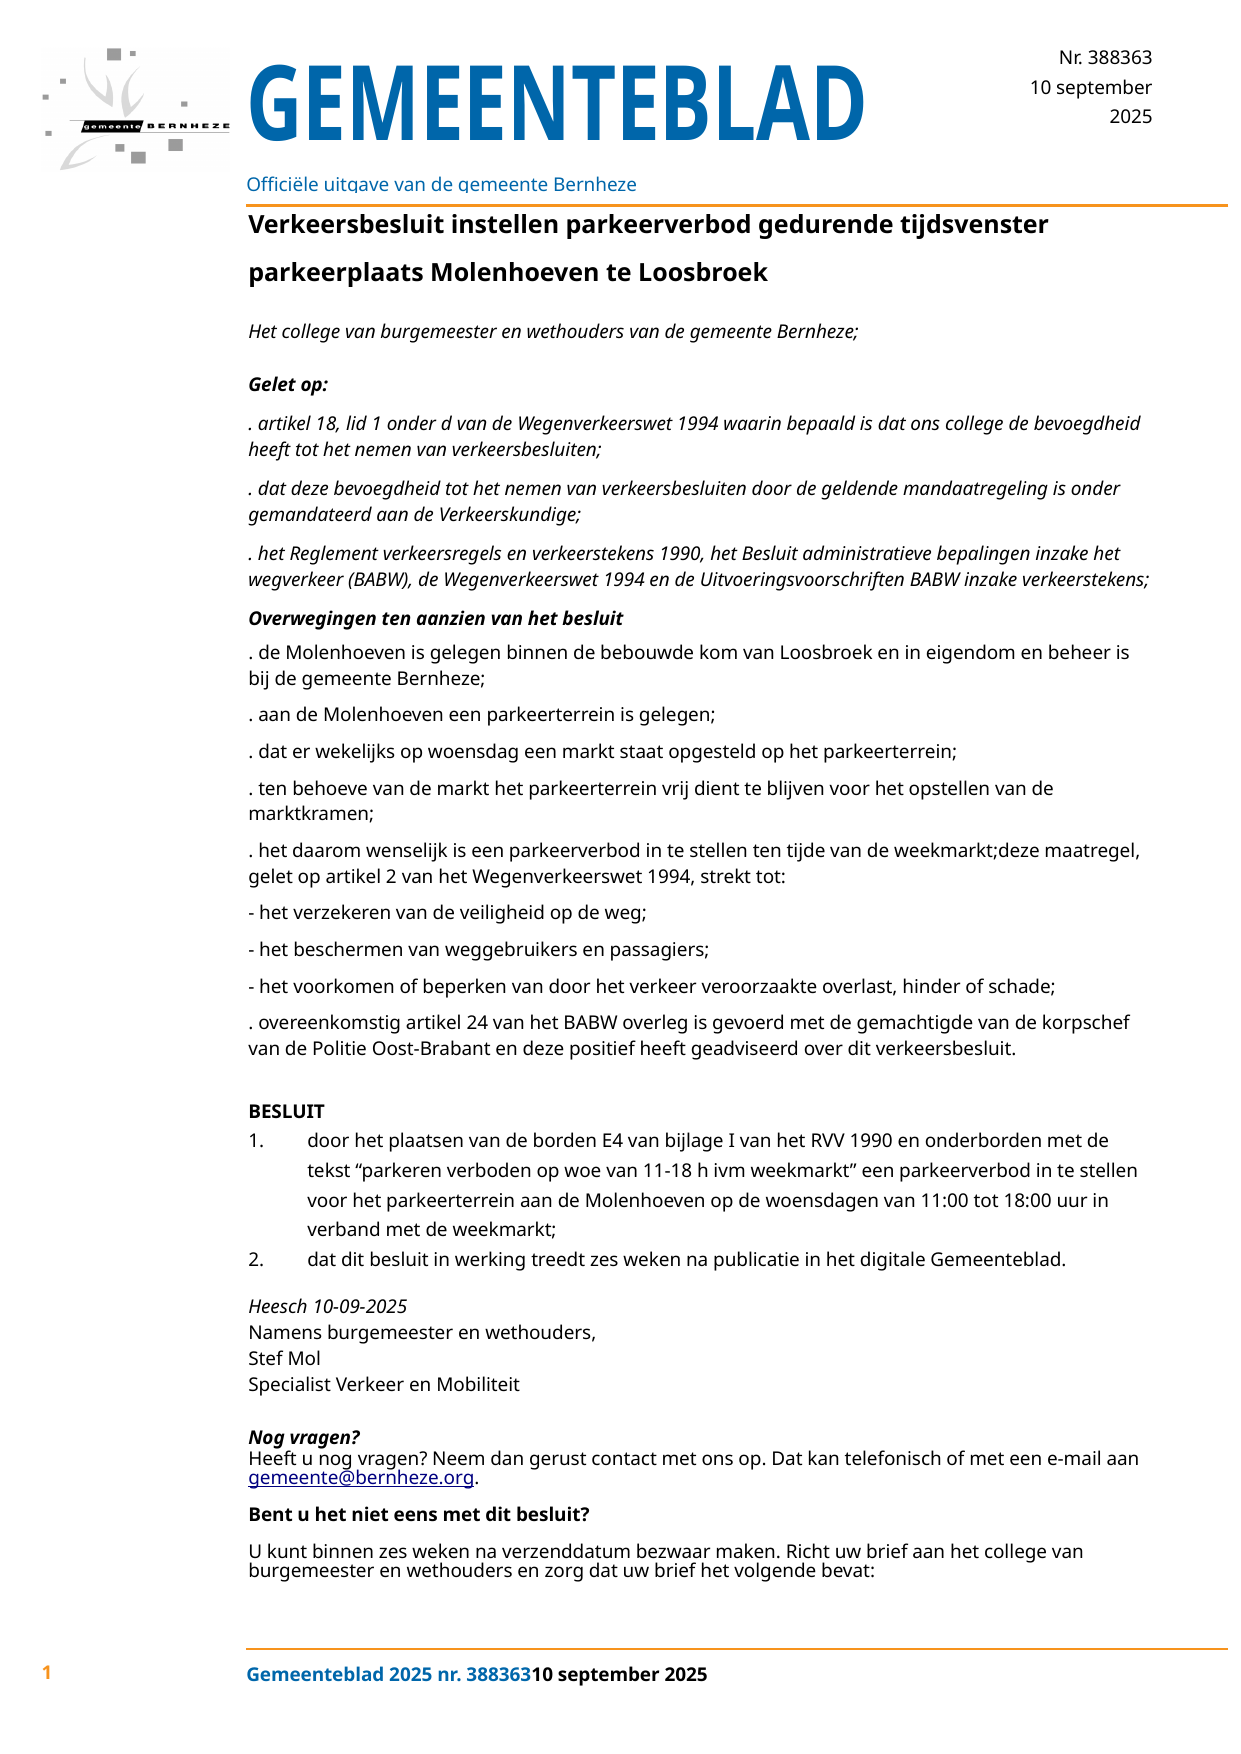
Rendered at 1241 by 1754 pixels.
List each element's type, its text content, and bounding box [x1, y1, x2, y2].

text Stef Mol [248, 1345, 1152, 1371]
text Heeft u nog vragen? Neem dan gerust contact met ons op. Dat kan telefonisch of met een e-mail aan gemeente@bernheze.org. [248, 1449, 1152, 1488]
text Het college van burgemeester en wethouders van de gemeente Bernheze; [248, 318, 1152, 344]
text - het beschermen van weggebruikers en passagiers; [248, 936, 1152, 962]
text Overwegingen ten aanzien van het besluit [248, 605, 1152, 631]
text . de Molenhoeven is gelegen binnen de bebouwde kom van Loosbroek en in eigendom en beheer is bij de gemeente Bernheze; [248, 639, 1152, 691]
text U kunt binnen zes weken na verzenddatum bezwaar maken. Richt uw brief aan het college van burgemeester en wethouders en zorg dat uw brief het volgende bevat: [248, 1543, 1152, 1581]
text - het voorkomen of beperken van door het verkeer veroorzaakte overlast, hinder of schade; [248, 973, 1152, 999]
text Heesch 10-09-2025 [248, 1294, 1152, 1319]
list door het plaatsen van de borden E4 van bijlage I van het RVV 1990 en onderborden met de tekst “parkeren verboden op woe van 11-18 h ivm weekmarkt” een parkeerverbod in te stellen voor het parkeerterrein aan de Molenhoeven op de woensdagen van 11:00 tot 18:00 uur in verband met de weekmarkt; [248, 1128, 1152, 1242]
text . dat er wekelijks op woensdag een markt staat opgesteld op het parkeerterrein; [248, 738, 1152, 764]
text Verkeersbesluit instellen parkeerverbod gedurende tijdsvenster parkeerplaats Molenhoeven te Loosbroek [248, 207, 1152, 288]
picture [41, 47, 231, 172]
text Bent u het niet eens met dit besluit? [248, 1506, 1152, 1525]
text Gelet op: [248, 371, 1152, 396]
text BESLUIT [248, 1098, 1152, 1124]
text Specialist Verkeer en Mobiliteit [248, 1371, 1152, 1397]
text . artikel 18, lid 1 onder d van de Wegenverkeerswet 1994 waarin bepaald is dat ons college de bevoegdheid heeft tot het nemen van verkeersbesluiten; [248, 410, 1152, 461]
text . het daarom wenselijk is een parkeerverbod in te stellen ten tijde van de weekmarkt;deze maatregel, gelet op artikel 2 van het Wegenverkeerswet 1994, strekt tot: [248, 837, 1152, 889]
text . het Reglement verkeersregels en verkeerstekens 1990, het Besluit administratieve bepalingen inzake het wegverkeer (BABW), de Wegenverkeerswet 1994 en de Uitvoeringsvoorschriften BABW inzake verkeerstekens; [248, 540, 1152, 591]
text . overeenkomstig artikel 24 van het BABW overleg is gevoerd met de gemachtigde van de korpschef van de Politie Oost-Brabant en deze positief heeft geadviseerd over dit verkeersbesluit. [248, 1009, 1152, 1061]
text . aan de Molenhoeven een parkeerterrein is gelegen; [248, 701, 1152, 727]
list dat dit besluit in werking treedt zes weken na publicatie in het digitale Gemeenteblad. [248, 1246, 1152, 1272]
text . ten behoeve van de markt het parkeerterrein vrij dient te blijven voor het opstellen van de marktkramen; [248, 775, 1152, 826]
text - het verzekeren van de veiligheid op de weg; [248, 899, 1152, 925]
text Nog vragen? [248, 1424, 1152, 1449]
text . dat deze bevoegdheid tot het nemen van verkeersbesluiten door de geldende mandaatregeling is onder gemandateerd aan de Verkeerskundige; [248, 475, 1152, 526]
text Namens burgemeester en wethouders, [248, 1319, 1152, 1345]
